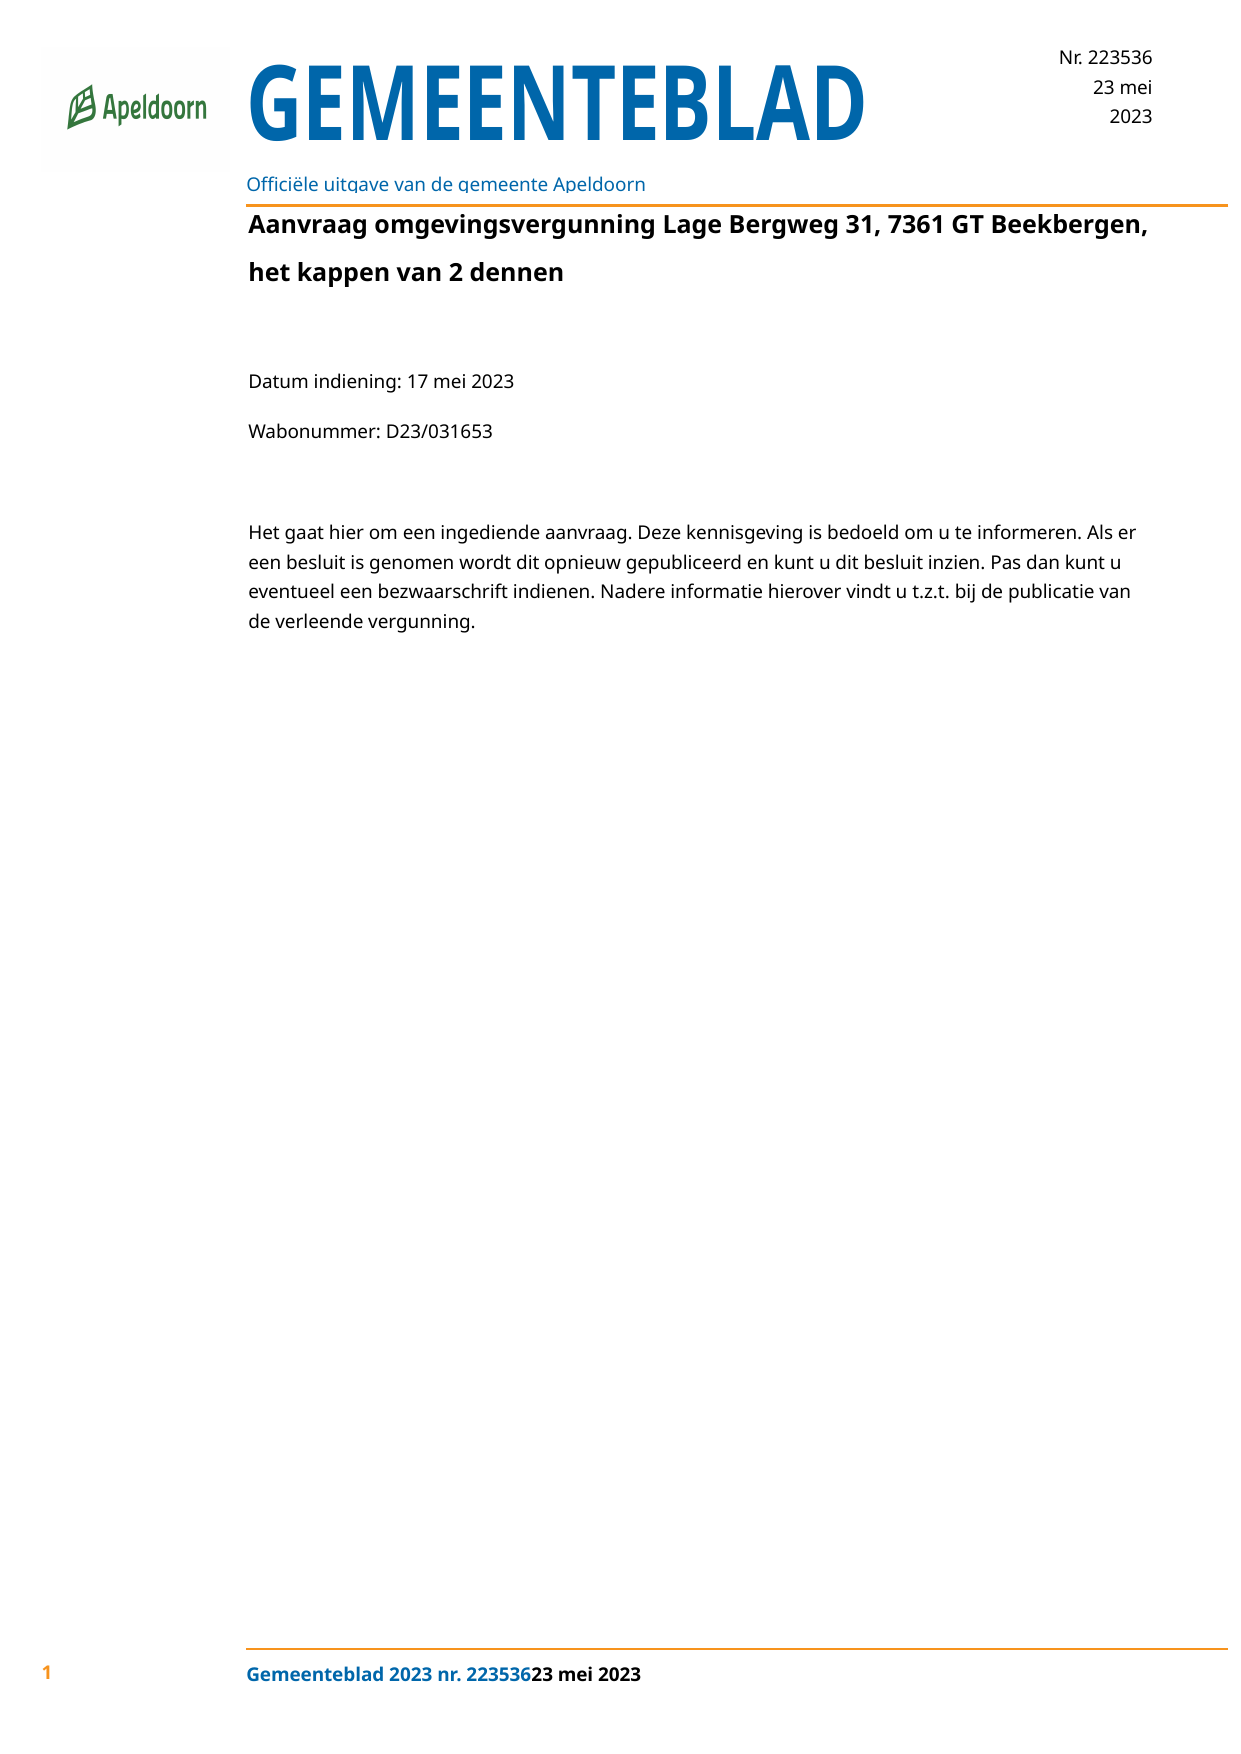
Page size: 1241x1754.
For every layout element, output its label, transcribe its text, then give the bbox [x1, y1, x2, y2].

text Het gaat hier om een ingediende aanvraag. Deze kennisgeving is bedoeld om u te informeren. Als er een besluit is genomen wordt dit opnieuw gepubliceerd en kunt u dit besluit inzien. Pas dan kunt u eventueel een bezwaarschrift indienen. Nadere informatie hierover vindt u t.z.t. bij de publicatie van de verleende vergunning. [248, 519, 1152, 634]
text Wabonummer: D23/031653 [248, 419, 1152, 444]
text Datum indiening: 17 mei 2023 [248, 368, 1152, 394]
text Aanvraag omgevingsvergunning Lage Bergweg 31, 7361 GT Beekbergen, het kappen van 2 dennen [248, 207, 1152, 288]
picture [41, 47, 231, 172]
